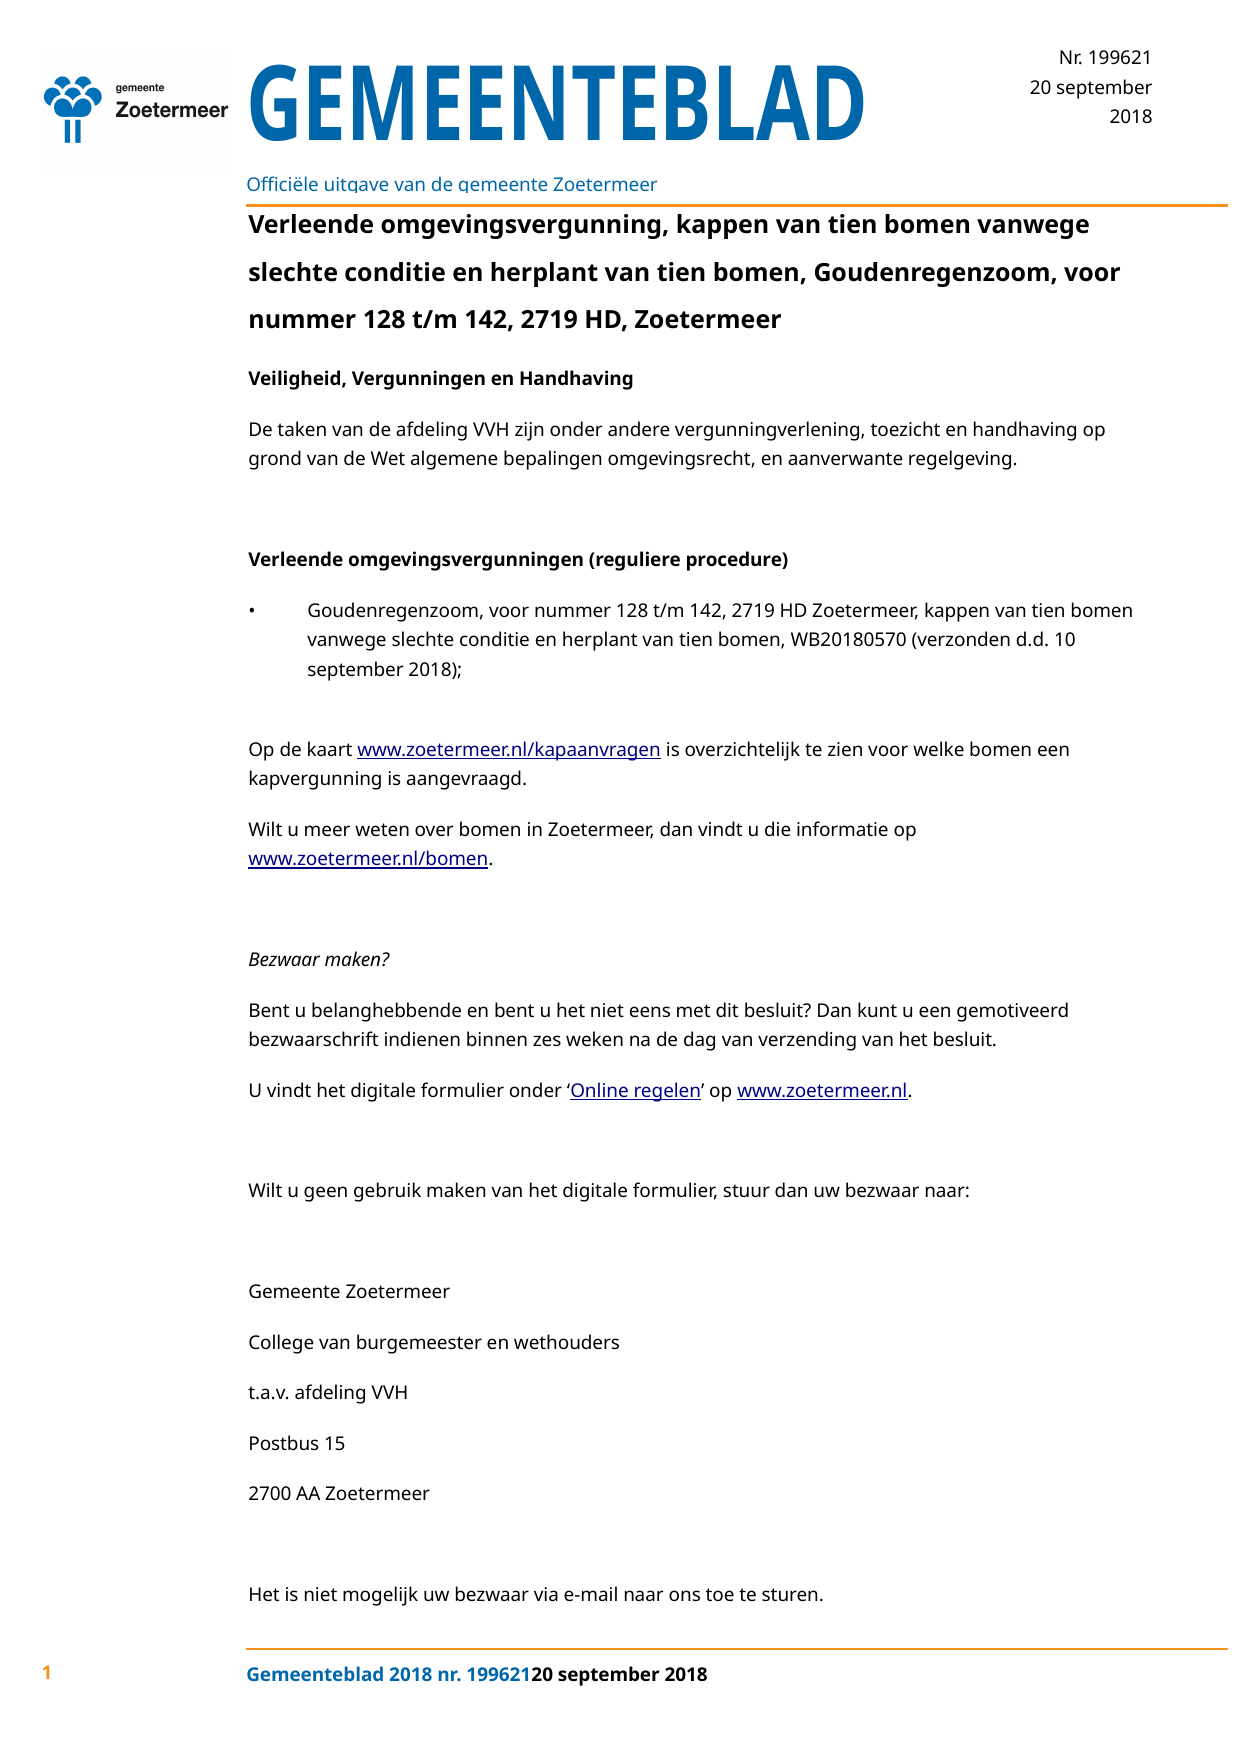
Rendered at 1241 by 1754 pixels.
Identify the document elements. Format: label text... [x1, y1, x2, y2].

text Wilt u geen gebruik maken van het digitale formulier, stuur dan uw bezwaar naar: [248, 1178, 1152, 1203]
text 2700 AA Zoetermeer [248, 1480, 1152, 1506]
text Verleende omgevingsvergunningen (reguliere procedure) [248, 546, 1152, 572]
text Het is niet mogelijk uw bezwaar via e-mail naar ons toe te sturen. [248, 1581, 1152, 1607]
text Bent u belanghebbende en bent u het niet eens met dit besluit? Dan kunt u een gemotiveerd bezwaarschrift indienen binnen zes weken na de dag van verzending van het besluit. [248, 997, 1152, 1052]
list Goudenregenzoom, voor nummer 128 t/m 142, 2719 HD Zoetermeer, kappen van tien bomen vanwege slechte conditie en herplant van tien bomen, WB20180570 (verzonden d.d. 10 september 2018); [248, 597, 1152, 682]
text Postbus 15 [248, 1430, 1152, 1455]
text De taken van de afdeling VVH zijn onder andere vergunningverlening, toezicht en handhaving op grond van de Wet algemene bepalingen omgevingsrecht, en aanverwante regelgeving. [248, 416, 1152, 471]
text College van burgemeester en wethouders [248, 1329, 1152, 1354]
text U vindt het digitale formulier onder ‘Online regelen’ op www.zoetermeer.nl. [248, 1077, 1152, 1102]
text Gemeente Zoetermeer [248, 1278, 1152, 1304]
text Verleende omgevingsvergunning, kappen van tien bomen vanwege slechte conditie en herplant van tien bomen, Goudenregenzoom, voor nummer 128 t/m 142, 2719 HD, Zoetermeer [248, 207, 1152, 336]
text Wilt u meer weten over bomen in Zoetermeer, dan vindt u die informatie op www.zoetermeer.nl/bomen. [248, 816, 1152, 871]
text Bezwaar maken? [248, 946, 1152, 972]
text Op de kaart www.zoetermeer.nl/kapaanvragen is overzichtelijk te zien voor welke bomen een kapvergunning is aangevraagd. [248, 736, 1152, 791]
text Veiligheid, Vergunningen en Handhaving [248, 366, 1152, 391]
picture [41, 47, 231, 172]
text t.a.v. afdeling VVH [248, 1379, 1152, 1405]
